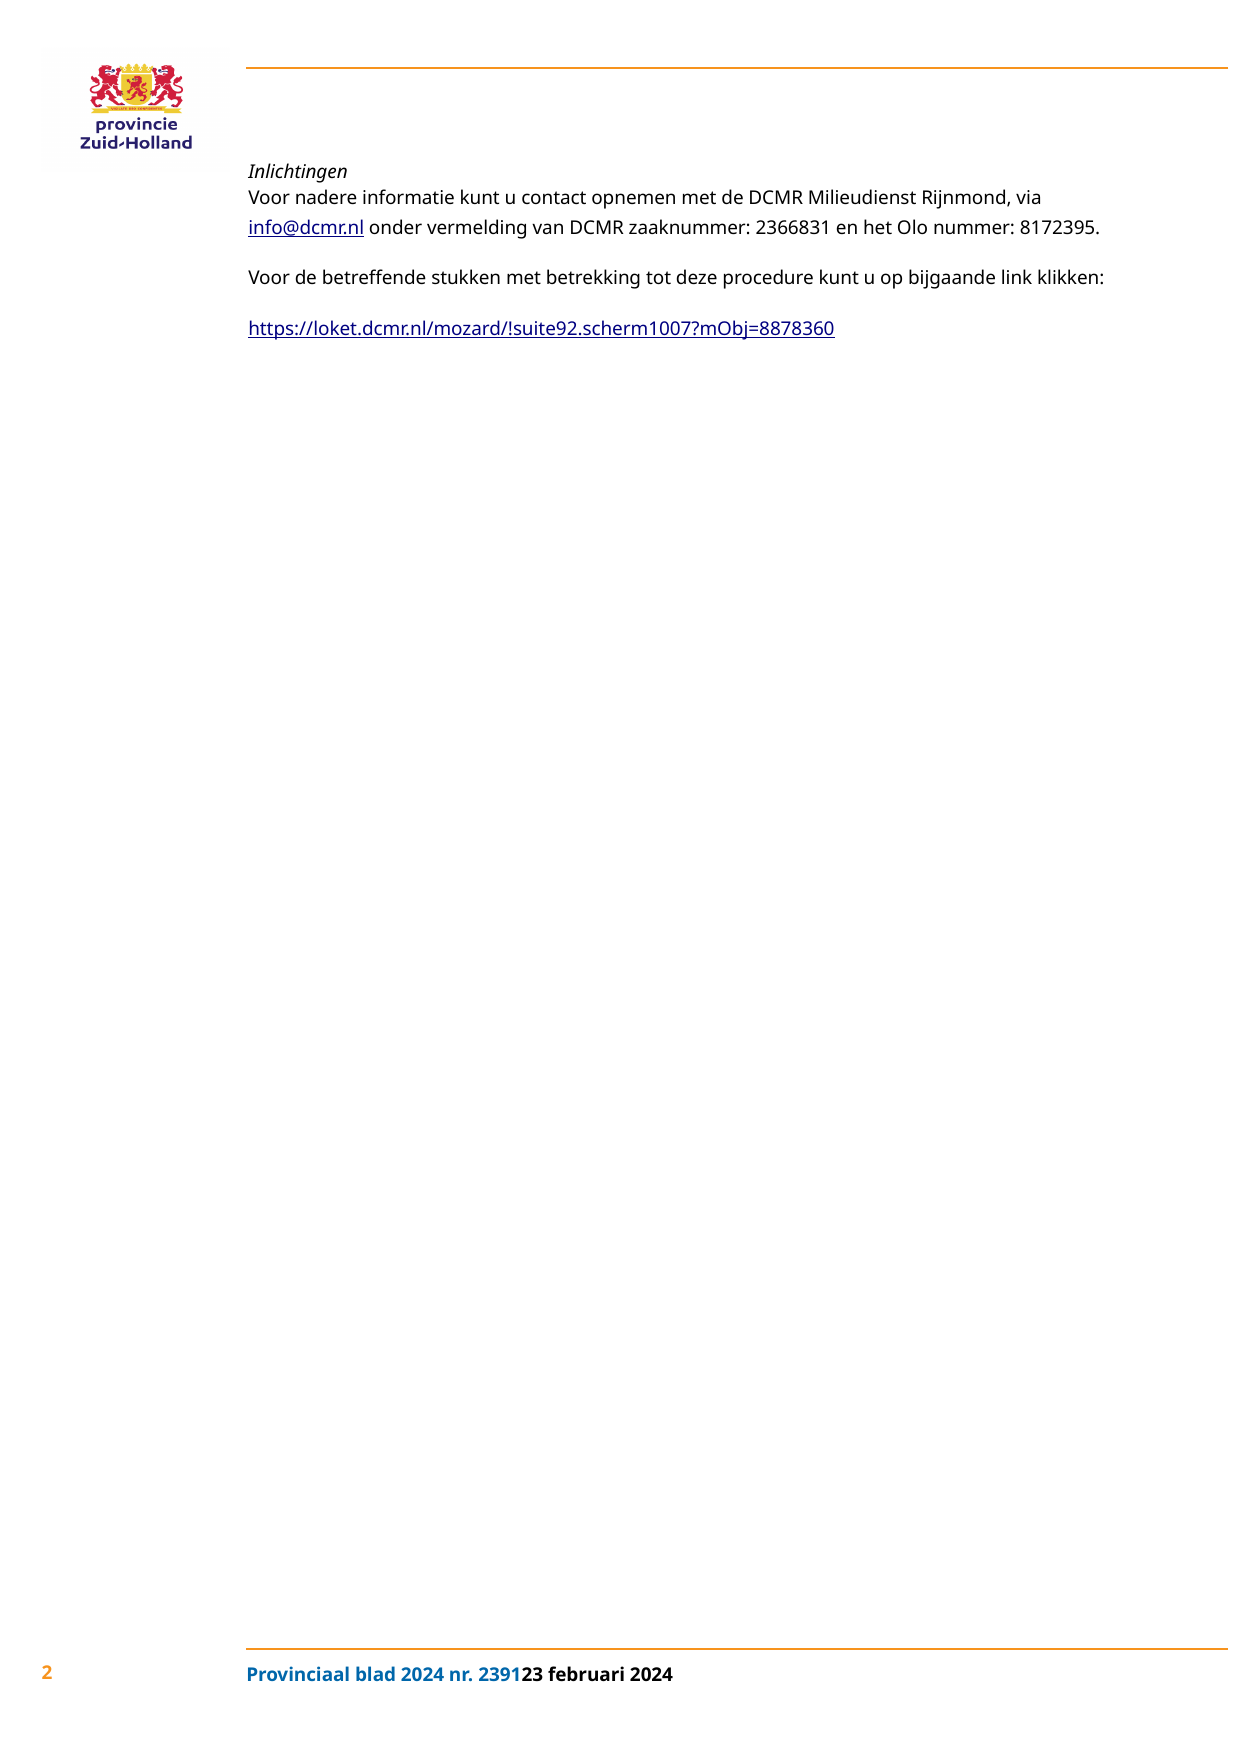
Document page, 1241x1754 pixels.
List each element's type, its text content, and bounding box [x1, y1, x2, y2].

text Inlichtingen [248, 159, 1152, 184]
text https://loket.dcmr.nl/mozard/!suite92.scherm1007?mObj=8878360 [248, 315, 1152, 341]
text Voor de betreffende stukken met betrekking tot deze procedure kunt u op bijgaande link klikken: [248, 264, 1152, 290]
picture [41, 47, 231, 172]
text Voor nadere informatie kunt u contact opnemen met de DCMR Milieudienst Rijnmond, via info@dcmr.nl onder vermelding van DCMR zaaknummer: 2366831 en het Olo nummer: 8172395. [248, 184, 1152, 240]
